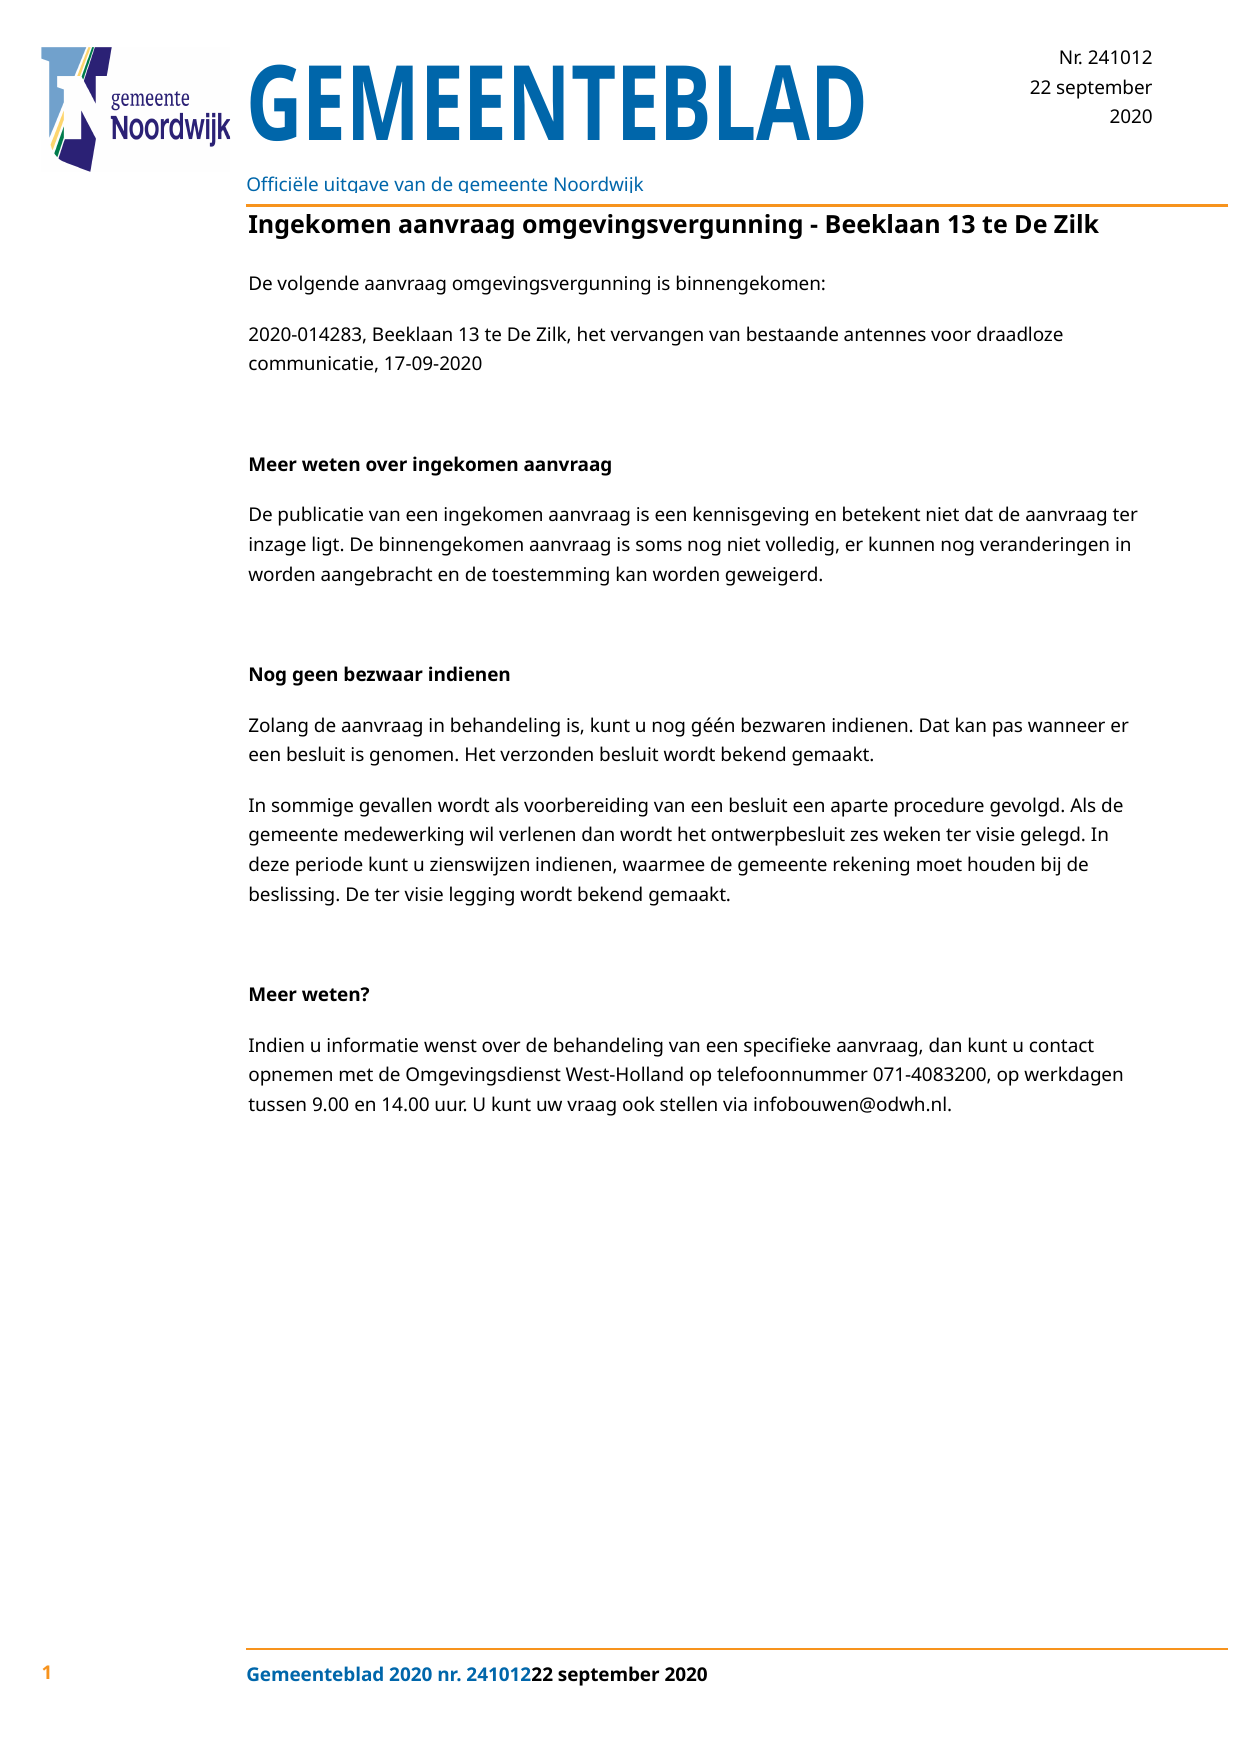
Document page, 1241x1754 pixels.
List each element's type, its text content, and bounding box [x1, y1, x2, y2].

text In sommige gevallen wordt als voorbereiding van een besluit een aparte procedure gevolgd. Als de gemeente medewerking wil verlenen dan wordt het ontwerpbesluit zes weken ter visie gelegd. In deze periode kunt u zienswijzen indienen, waarmee de gemeente rekening moet houden bij de beslissing. De ter visie legging wordt bekend gemaakt. [248, 792, 1152, 906]
text Indien u informatie wenst over de behandeling van een specifieke aanvraag, dan kunt u contact opnemen met de Omgevingsdienst West-Holland op telefoonnummer 071-4083200, op werkdagen tussen 9.00 en 14.00 uur. U kunt uw vraag ook stellen via infobouwen@odwh.nl. [248, 1032, 1152, 1117]
text Zolang de aanvraag in behandeling is, kunt u nog géén bezwaren indienen. Dat kan pas wanneer er een besluit is genomen. Het verzonden besluit wordt bekend gemaakt. [248, 712, 1152, 767]
text 2020-014283, Beeklaan 13 te De Zilk, het vervangen van bestaande antennes voor draadloze communicatie, 17-09-2020 [248, 321, 1152, 376]
text Meer weten over ingekomen aanvraag [248, 451, 1152, 477]
text Nog geen bezwaar indienen [248, 662, 1152, 687]
text De publicatie van een ingekomen aanvraag is een kennisgeving en betekent niet dat de aanvraag ter inzage ligt. De binnengekomen aanvraag is soms nog niet volledig, er kunnen nog veranderingen in worden aangebracht en de toestemming kan worden geweigerd. [248, 502, 1152, 586]
picture [41, 47, 231, 172]
text Ingekomen aanvraag omgevingsvergunning - Beeklaan 13 te De Zilk [248, 207, 1152, 241]
text Meer weten? [248, 982, 1152, 1007]
text De volgende aanvraag omgevingsvergunning is binnengekomen: [248, 270, 1152, 296]
